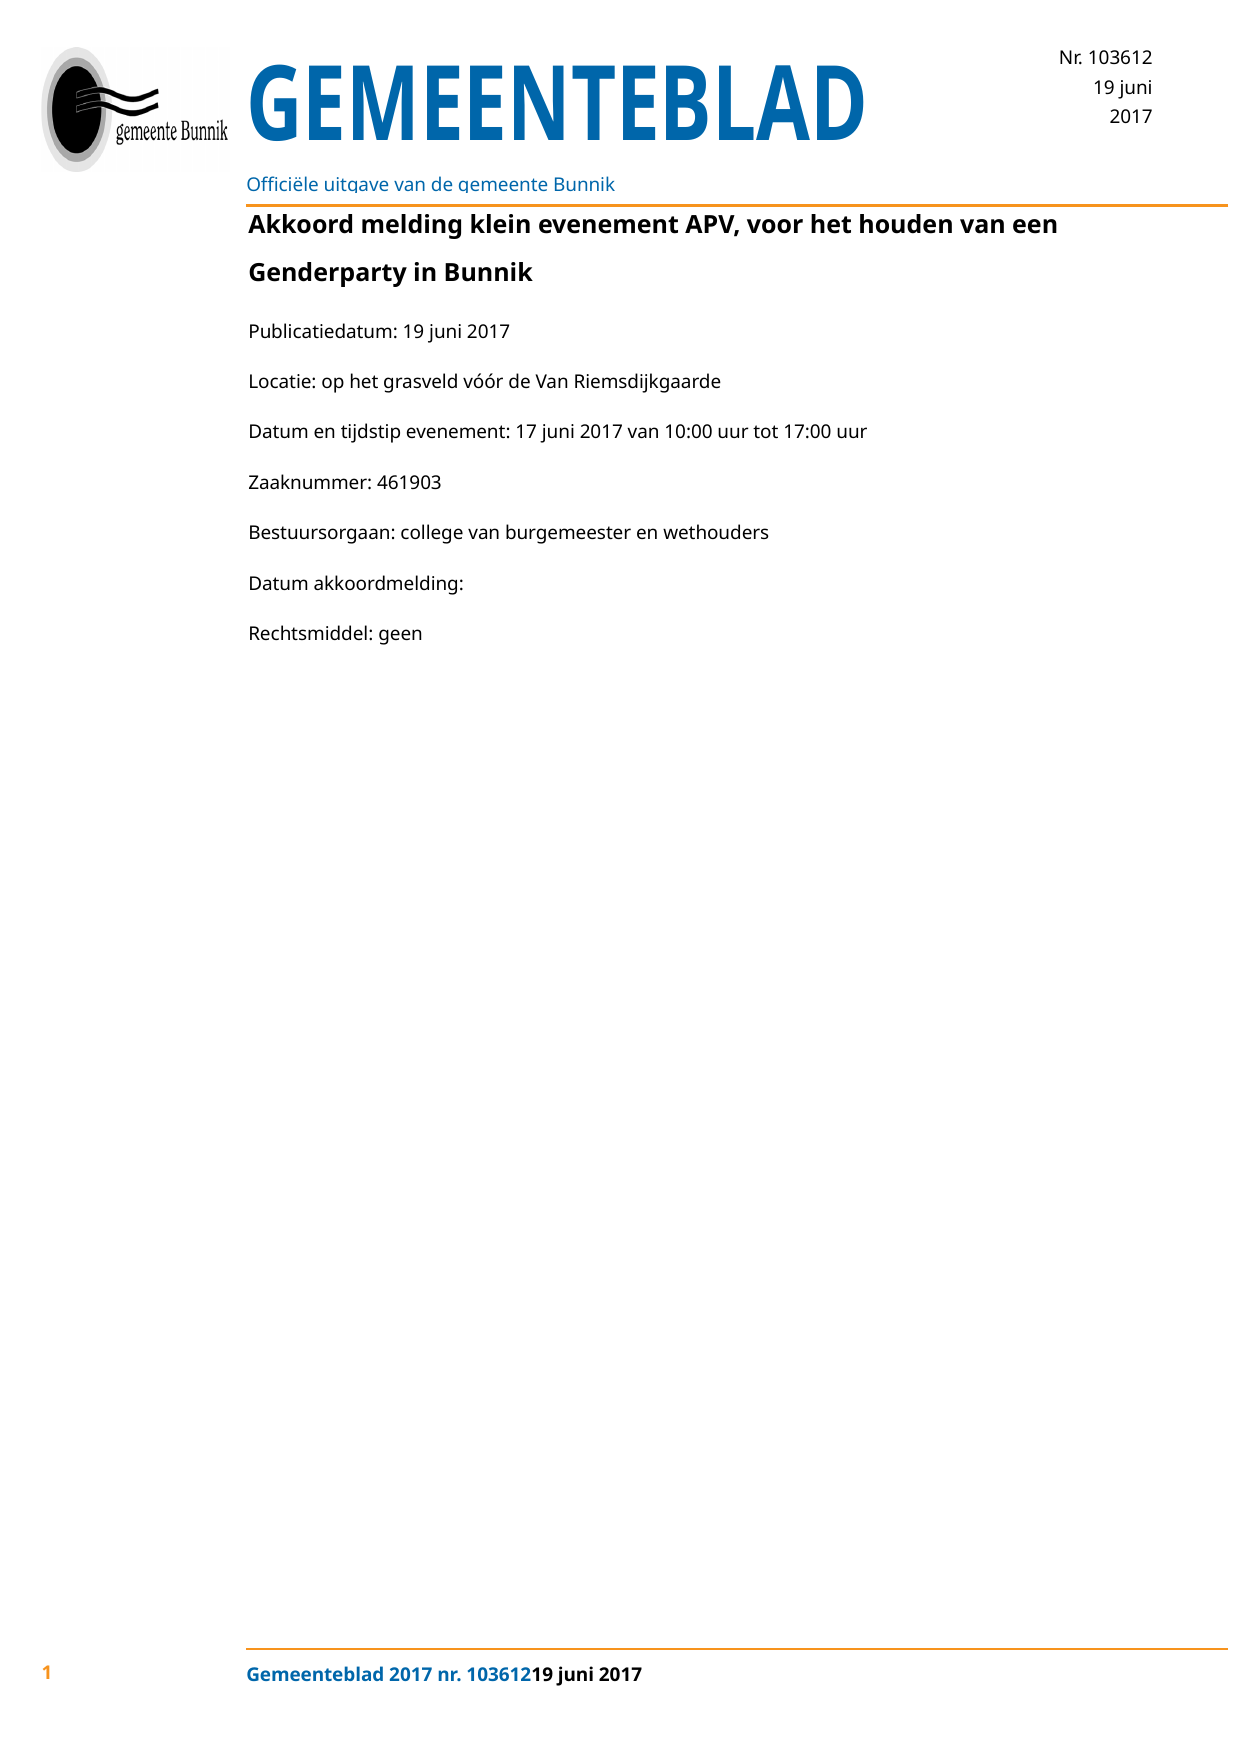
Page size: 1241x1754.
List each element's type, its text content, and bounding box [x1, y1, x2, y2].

text Akkoord melding klein evenement APV, voor het houden van een Genderparty in Bunnik [248, 207, 1152, 288]
text Rechtsmiddel: geen [248, 620, 1152, 646]
text Publicatiedatum: 19 juni 2017 [248, 318, 1152, 344]
text Datum en tijdstip evenement: 17 juni 2017 van 10:00 uur tot 17:00 uur [248, 419, 1152, 444]
picture [41, 47, 231, 172]
text Bestuursorgaan: college van burgemeester en wethouders [248, 519, 1152, 545]
text Locatie: op het grasveld vóór de Van Riemsdijkgaarde [248, 368, 1152, 394]
text Zaaknummer: 461903 [248, 469, 1152, 495]
text Datum akkoordmelding: [248, 570, 1152, 596]
